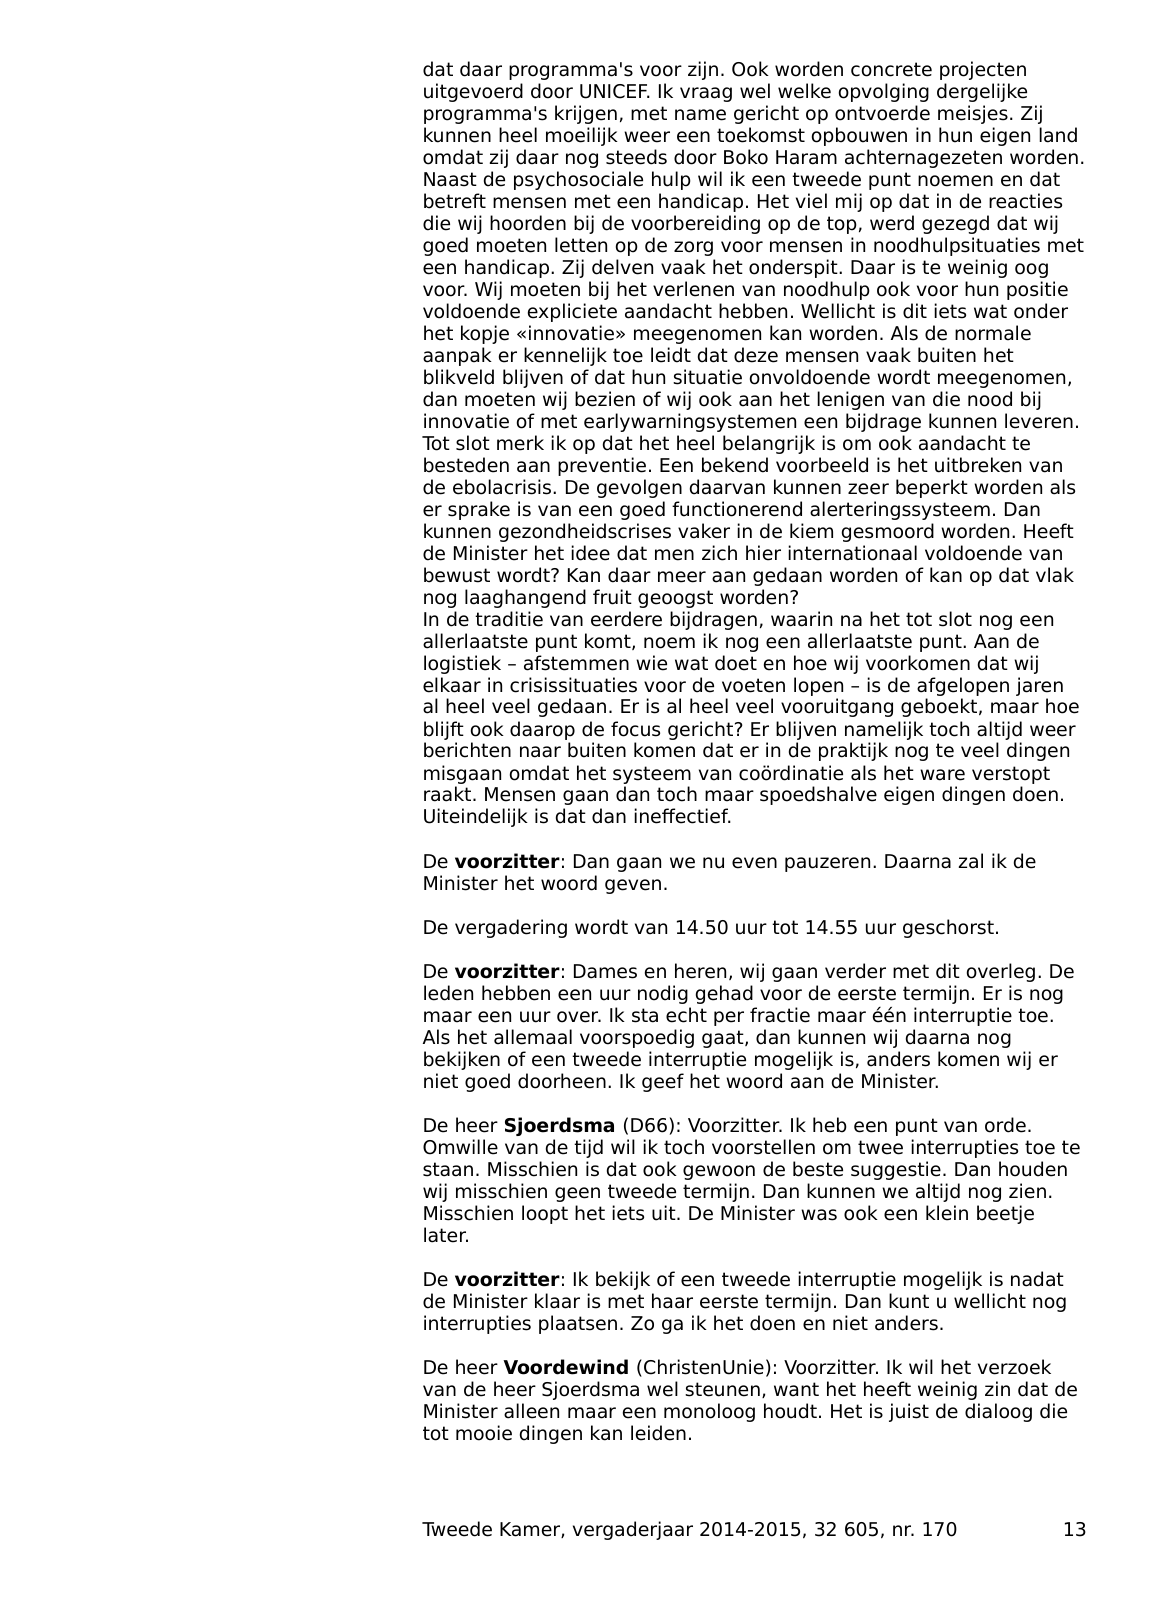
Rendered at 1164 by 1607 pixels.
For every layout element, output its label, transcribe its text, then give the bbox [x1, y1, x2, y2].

text De voorzitter: Dames en heren, wij gaan verder met dit overleg. De leden hebben een uur nodig gehad voor de eerste termijn. Er is nog maar een uur over. Ik sta echt per fractie maar één interruptie toe. Als het allemaal voorspoedig gaat, dan kunnen wij daarna nog bekijken of een tweede interruptie mogelijk is, anders komen wij er niet goed doorheen. Ik geef het woord aan de Minister. [422, 961, 1087, 1093]
text Tot slot merk ik op dat het heel belangrijk is om ook aandacht te besteden aan preventie. Een bekend voorbeeld is het uitbreken van de ebolacrisis. De gevolgen daarvan kunnen zeer beperkt worden als er sprake is van een goed functionerend alerteringssysteem. Dan kunnen gezondheidscrises vaker in de kiem gesmoord worden. Heeft de Minister het idee dat men zich hier internationaal voldoende van bewust wordt? Kan daar meer aan gedaan worden of kan op dat vlak nog laaghangend fruit geoogst worden? [422, 433, 1087, 608]
text In de traditie van eerdere bijdragen, waarin na het tot slot nog een allerlaatste punt komt, noem ik nog een allerlaatste punt. Aan de logistiek – afstemmen wie wat doet en hoe wij voorkomen dat wij elkaar in crisissituaties voor de voeten lopen – is de afgelopen jaren al heel veel gedaan. Er is al heel veel vooruitgang geboekt, maar hoe blijft ook daarop de focus gericht? Er blijven namelijk toch altijd weer berichten naar buiten komen dat er in de praktijk nog te veel dingen misgaan omdat het systeem van coördinatie als het ware verstopt raakt. Mensen gaan dan toch maar spoedshalve eigen dingen doen. Uiteindelijk is dat dan ineffectief. [422, 608, 1087, 828]
text De vergadering wordt van 14.50 uur tot 14.55 uur geschorst. [422, 917, 1087, 939]
text De voorzitter: Dan gaan we nu even pauzeren. Daarna zal ik de Minister het woord geven. [422, 851, 1087, 894]
text Naast de psychosociale hulp wil ik een tweede punt noemen en dat betreft mensen met een handicap. Het viel mij op dat in de reacties die wij hoorden bij de voorbereiding op de top, werd gezegd dat wij goed moeten letten op de zorg voor mensen in noodhulpsituaties met een handicap. Zij delven vaak het onderspit. Daar is te weinig oog voor. Wij moeten bij het verlenen van noodhulp ook voor hun positie voldoende expliciete aandacht hebben. Wellicht is dit iets wat onder het kopje «innovatie» meegenomen kan worden. Als de normale aanpak er kennelijk toe leidt dat deze mensen vaak buiten het blikveld blijven of dat hun situatie onvoldoende wordt meegenomen, dan moeten wij bezien of wij ook aan het lenigen van die nood bij innovatie of met earlywarningsystemen een bijdrage kunnen leveren. [422, 169, 1087, 433]
text De voorzitter: Ik bekijk of een tweede interruptie mogelijk is nadat de Minister klaar is met haar eerste termijn. Dan kunt u wellicht nog interrupties plaatsen. Zo ga ik het doen en niet anders. [422, 1269, 1087, 1335]
text De heer Voordewind (ChristenUnie): Voorzitter. Ik wil het verzoek van de heer Sjoerdsma wel steunen, want het heeft weinig zin dat de Minister alleen maar een monoloog houdt. Het is juist de dialoog die tot mooie dingen kan leiden. [422, 1357, 1087, 1445]
text De heer Sjoerdsma (D66): Voorzitter. Ik heb een punt van orde. Omwille van de tijd wil ik toch voorstellen om twee interrupties toe te staan. Misschien is dat ook gewoon de beste suggestie. Dan houden wij misschien geen tweede termijn. Dan kunnen we altijd nog zien. Misschien loopt het iets uit. De Minister was ook een klein beetje later. [422, 1115, 1087, 1247]
text dat daar programma's voor zijn. Ook worden concrete projecten uitgevoerd door UNICEF. Ik vraag wel welke opvolging dergelijke programma's krijgen, met name gericht op ontvoerde meisjes. Zij kunnen heel moeilijk weer een toekomst opbouwen in hun eigen land omdat zij daar nog steeds door Boko Haram achternagezeten worden. [422, 59, 1087, 169]
